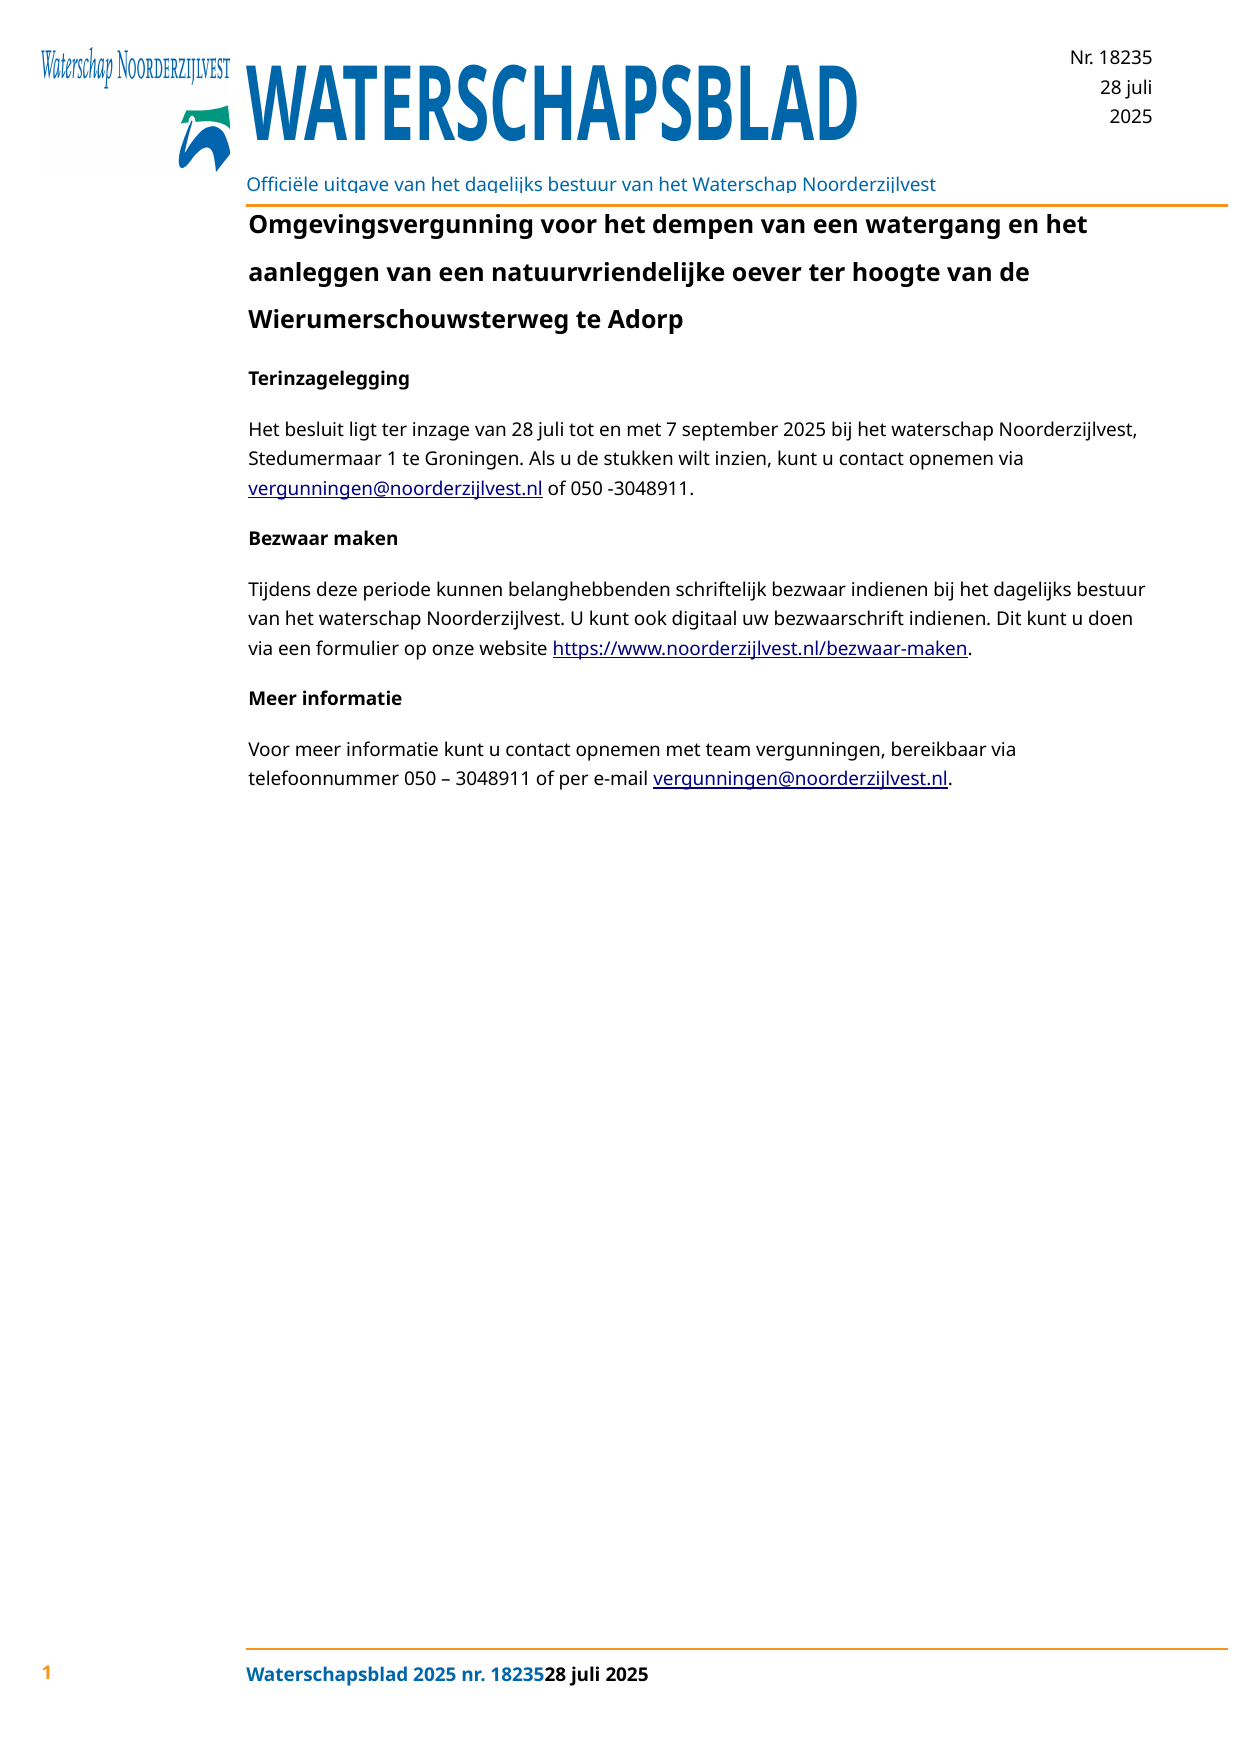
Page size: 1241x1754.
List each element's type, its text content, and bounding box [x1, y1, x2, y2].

text Terinzagelegging [248, 366, 1152, 391]
text Bezwaar maken [248, 526, 1152, 551]
text Meer informatie [248, 686, 1152, 711]
text Voor meer informatie kunt u contact opnemen met team vergunningen, bereikbaar via telefoonnummer 050 – 3048911 of per e-mail vergunningen@noorderzijlvest.nl. [248, 736, 1152, 791]
picture [41, 47, 231, 172]
text Omgevingsvergunning voor het dempen van een watergang en het aanleggen van een natuurvriendelijke oever ter hoogte van de Wierumerschouwsterweg te Adorp [248, 207, 1152, 336]
text Het besluit ligt ter inzage van 28 juli tot en met 7 september 2025 bij het waterschap Noorderzijlvest, Stedumermaar 1 te Groningen. Als u de stukken wilt inzien, kunt u contact opnemen via vergunningen@noorderzijlvest.nl of 050 -3048911. [248, 416, 1152, 501]
text Tijdens deze periode kunnen belanghebbenden schriftelijk bezwaar indienen bij het dagelijks bestuur van het waterschap Noorderzijlvest. U kunt ook digitaal uw bezwaarschrift indienen. Dit kunt u doen via een formulier op onze website https://www.noorderzijlvest.nl/bezwaar-maken. [248, 576, 1152, 661]
